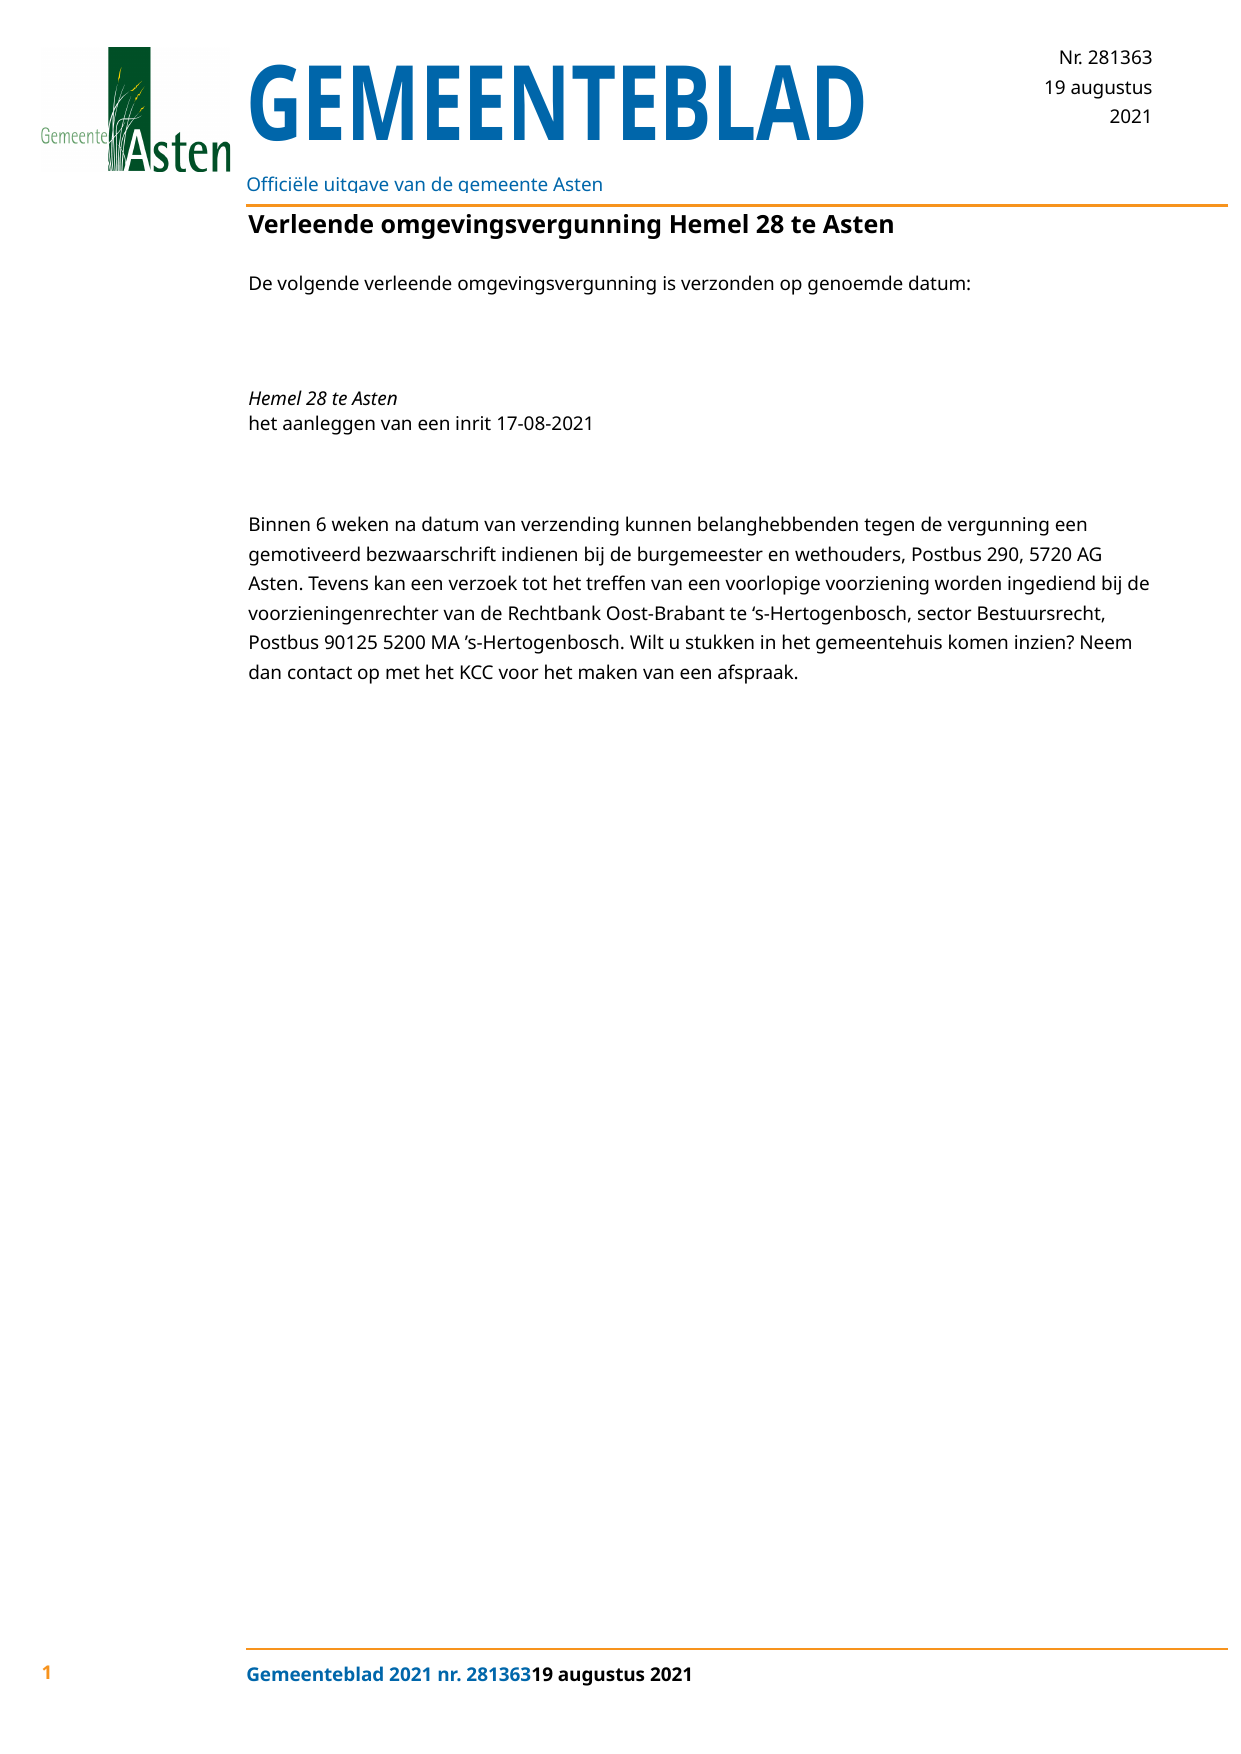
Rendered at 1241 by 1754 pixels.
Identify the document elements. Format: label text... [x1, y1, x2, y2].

picture [41, 47, 231, 172]
text Hemel 28 te Asten [248, 385, 1152, 410]
text Binnen 6 weken na datum van verzending kunnen belanghebbenden tegen de vergunning een gemotiveerd bezwaarschrift indienen bij de burgemeester en wethouders, Postbus 290, 5720 AG Asten. Tevens kan een verzoek tot het treffen van een voorlopige voorziening worden ingediend bij de voorzieningenrechter van de Rechtbank Oost-Brabant te ‘s-Hertogenbosch, sector Bestuursrecht, Postbus 90125 5200 MA ’s-Hertogenbosch. Wilt u stukken in het gemeentehuis komen inzien? Neem dan contact op met het KCC voor het maken van een afspraak. [248, 511, 1152, 685]
text het aanleggen van een inrit 17-08-2021 [248, 410, 1152, 436]
text Verleende omgevingsvergunning Hemel 28 te Asten [248, 207, 1152, 241]
text De volgende verleende omgevingsvergunning is verzonden op genoemde datum: [248, 270, 1152, 296]
